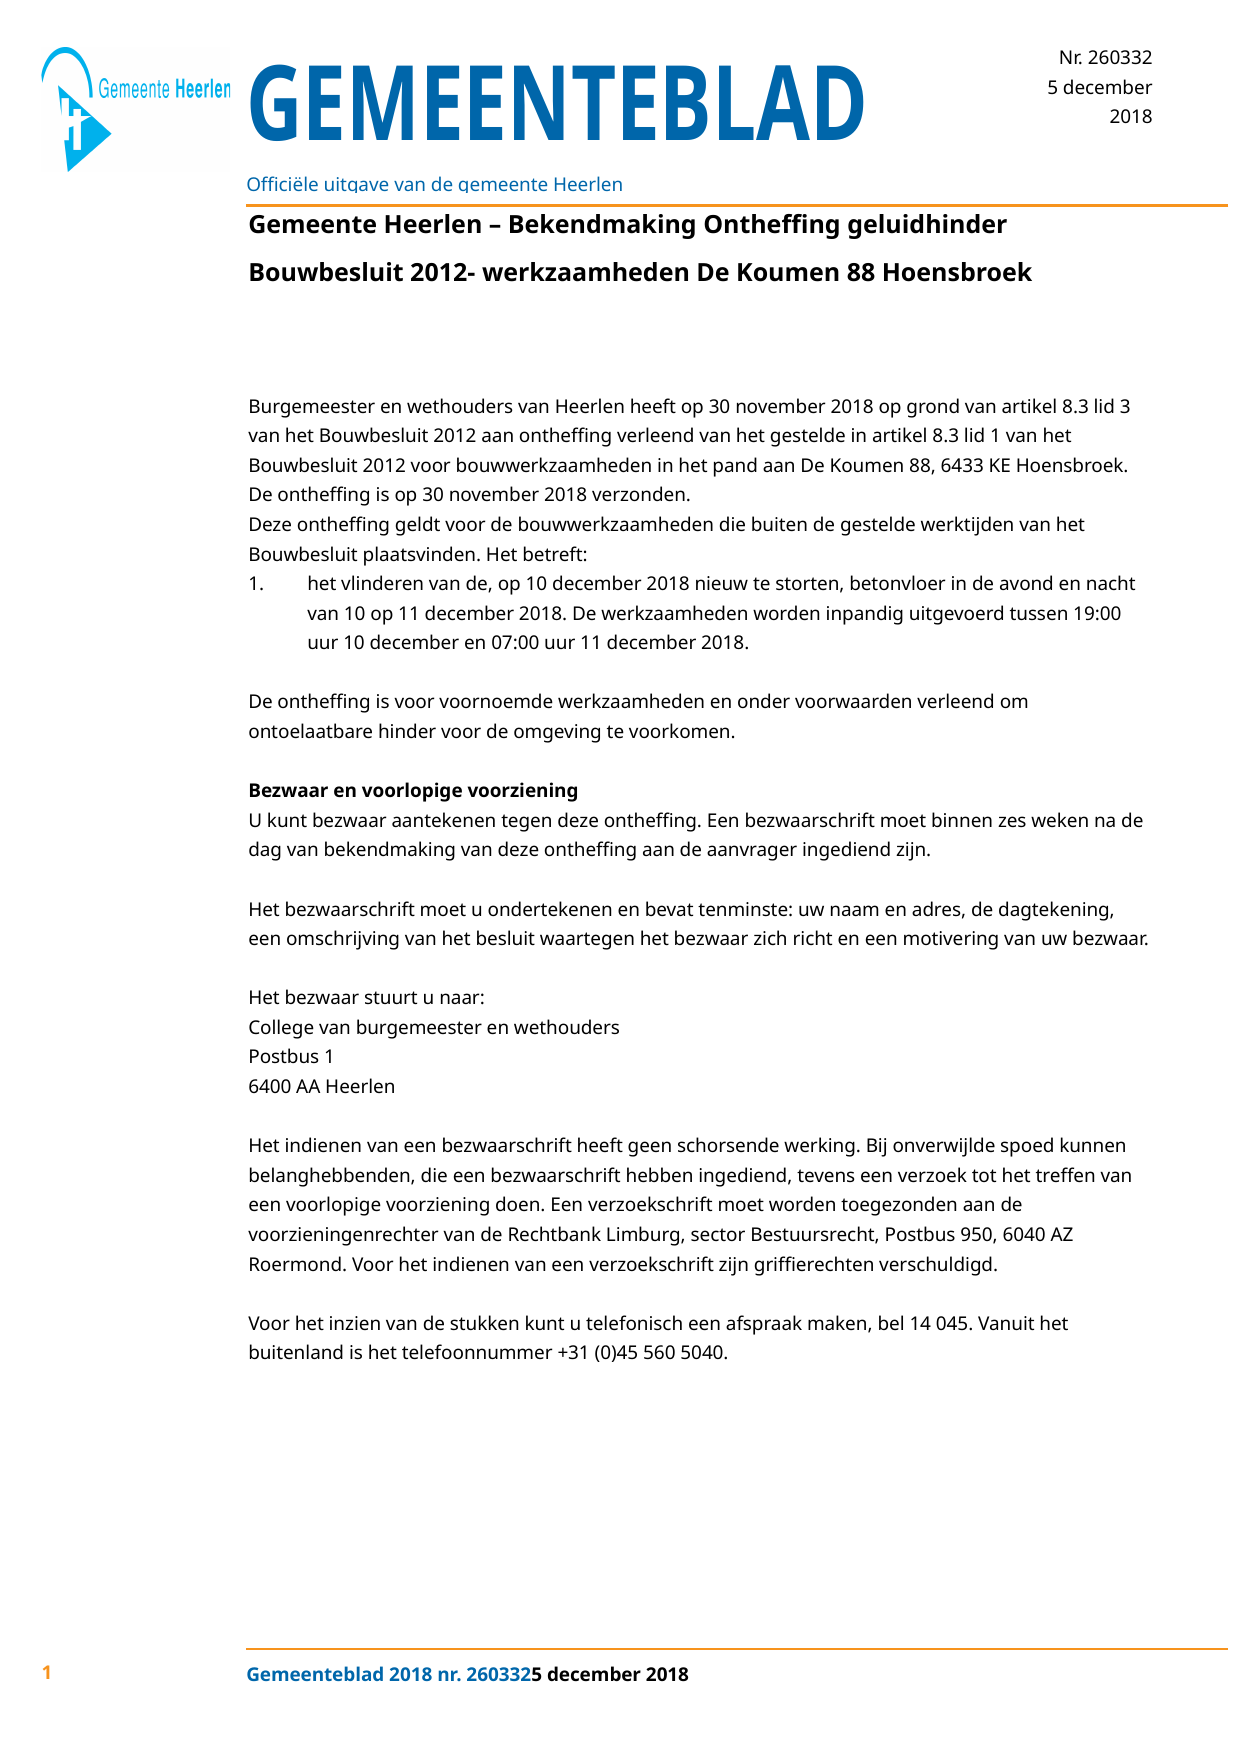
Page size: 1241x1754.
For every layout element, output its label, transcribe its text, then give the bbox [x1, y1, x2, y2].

text Postbus 1 [248, 1044, 1152, 1069]
text Het bezwaar stuurt u naar: [248, 984, 1152, 1010]
text Bezwaar en voorlopige voorziening [248, 777, 1152, 803]
picture [41, 47, 231, 172]
text Burgemeester en wethouders van Heerlen heeft op 30 november 2018 op grond van artikel 8.3 lid 3 van het Bouwbesluit 2012 aan ontheffing verleend van het gestelde in artikel 8.3 lid 1 van het Bouwbesluit 2012 voor bouwwerkzaamheden in het pand aan De Koumen 88, 6433 KE Hoensbroek. De ontheffing is op 30 november 2018 verzonden. [248, 393, 1152, 507]
text College van burgemeester en wethouders [248, 1014, 1152, 1040]
text Deze ontheffing geldt voor de bouwwerkzaamheden die buiten de gestelde werktijden van het Bouwbesluit plaatsvinden. Het betreft: [248, 511, 1152, 567]
list het vlinderen van de, op 10 december 2018 nieuw te storten, betonvloer in de avond en nacht van 10 op 11 december 2018. De werkzaamheden worden inpandig uitgevoerd tussen 19:00 uur 10 december en 07:00 uur 11 december 2018. [248, 570, 1152, 655]
text Het indienen van een bezwaarschrift heeft geen schorsende werking. Bij onverwijlde spoed kunnen belanghebbenden, die een bezwaarschrift hebben ingediend, tevens een verzoek tot het treffen van een voorlopige voorziening doen. Een verzoekschrift moet worden toegezonden aan de voorzieningenrechter van de Rechtbank Limburg, sector Bestuursrecht, Postbus 950, 6040 AZ Roermond. Voor het indienen van een verzoekschrift zijn griffierechten verschuldigd. [248, 1132, 1152, 1277]
text Gemeente Heerlen – Bekendmaking Ontheffing geluidhinder Bouwbesluit 2012- werkzaamheden De Koumen 88 Hoensbroek [248, 207, 1152, 288]
text U kunt bezwaar aantekenen tegen deze ontheffing. Een bezwaarschrift moet binnen zes weken na de dag van bekendmaking van deze ontheffing aan de aanvrager ingediend zijn. [248, 807, 1152, 862]
text De ontheffing is voor voornoemde werkzaamheden en onder voorwaarden verleend om ontoelaatbare hinder voor de omgeving te voorkomen. [248, 689, 1152, 744]
text 6400 AA Heerlen [248, 1073, 1152, 1099]
text Het bezwaarschrift moet u ondertekenen en bevat tenminste: uw naam en adres, de dagtekening, een omschrijving van het besluit waartegen het bezwaar zich richt en een motivering van uw bezwaar. [248, 896, 1152, 951]
text Voor het inzien van de stukken kunt u telefonisch een afspraak maken, bel 14 045. Vanuit het buitenland is het telefoonnummer +31 (0)45 560 5040. [248, 1310, 1152, 1365]
picture [41, 47, 58, 70]
